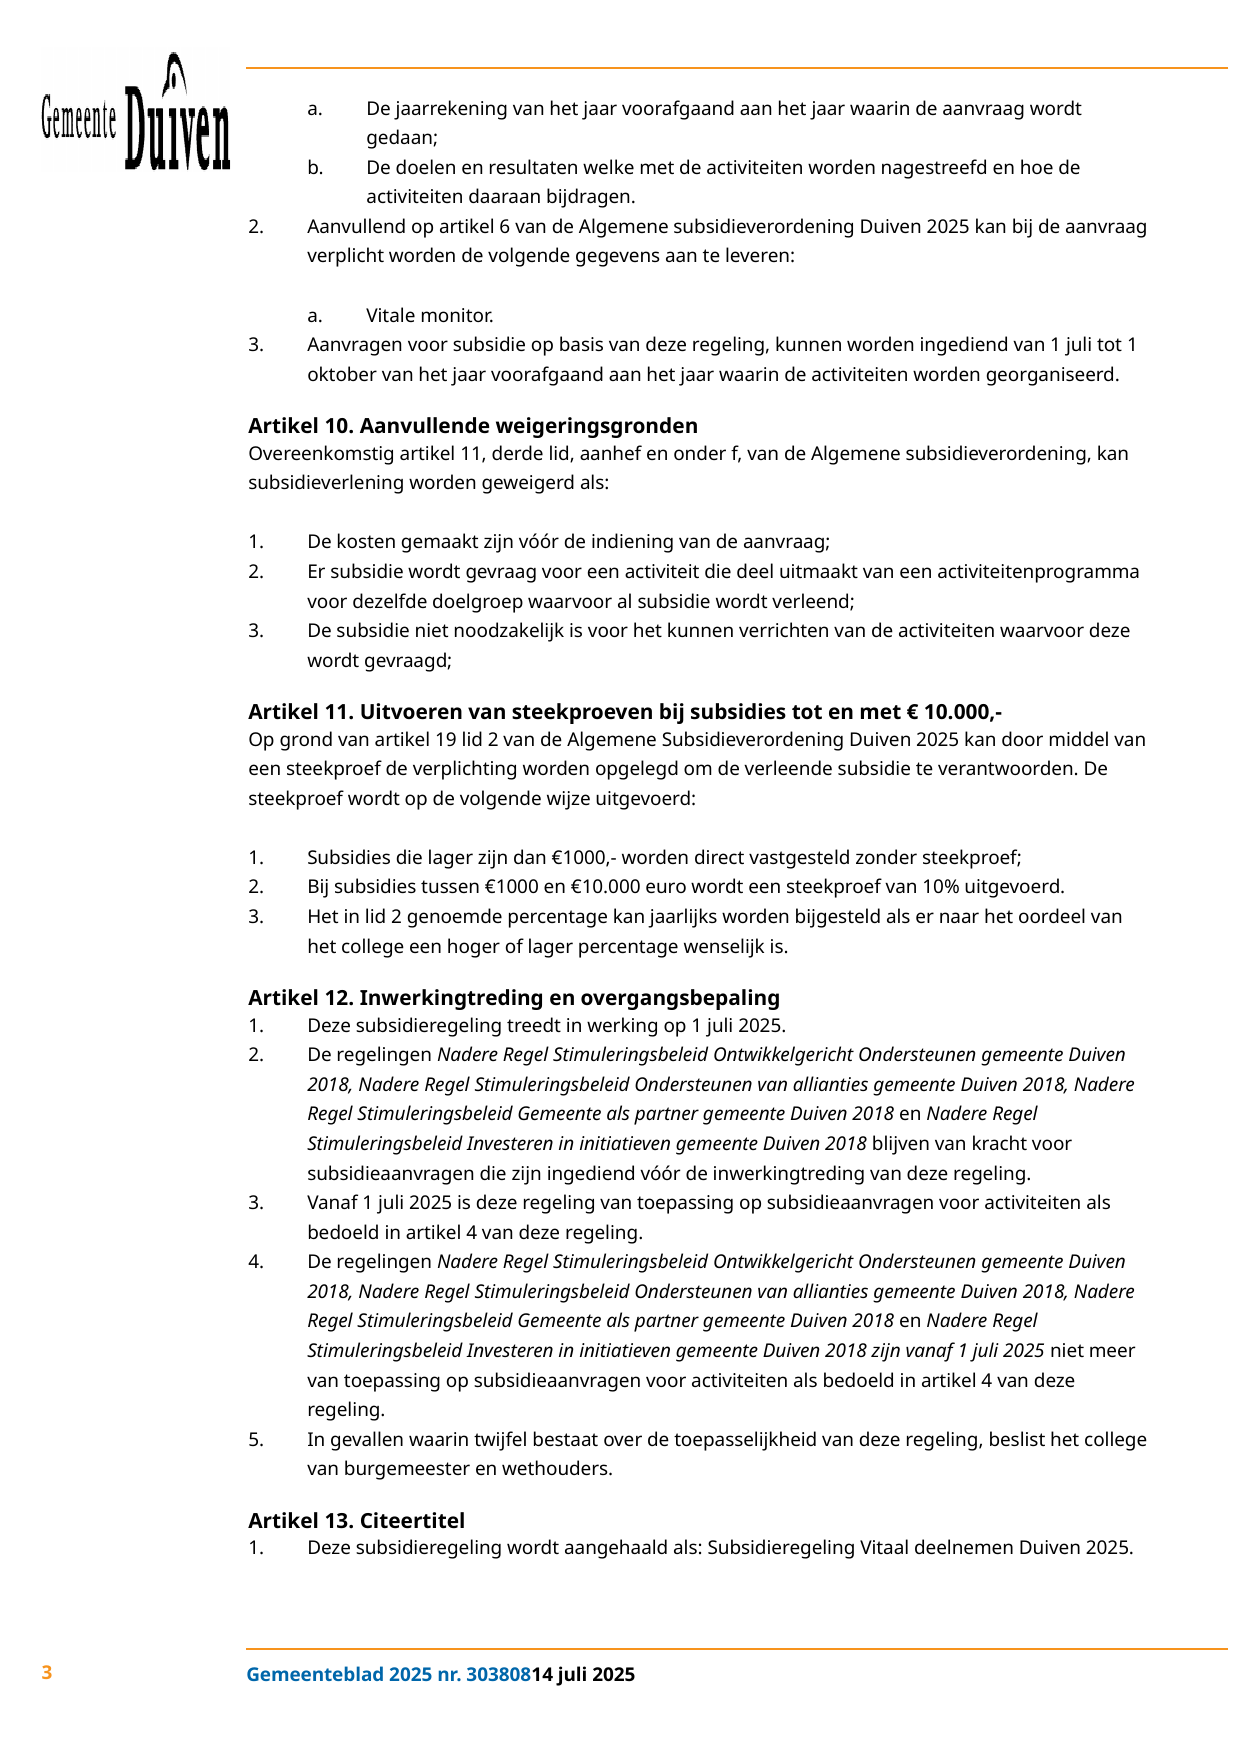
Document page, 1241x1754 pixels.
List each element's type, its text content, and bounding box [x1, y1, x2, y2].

list Bij subsidies tussen €1000 en €10.000 euro wordt een steekproef van 10% uitgevoerd. [248, 874, 1152, 899]
picture [41, 47, 231, 172]
list De doelen en resultaten welke met de activiteiten worden nagestreefd en hoe de activiteiten daaraan bijdragen. [307, 154, 1152, 209]
text Artikel 13. Citeertitel [248, 1506, 1152, 1534]
text Overeenkomstig artikel 11, derde lid, aanhef en onder f, van de Algemene subsidieverordening, kan subsidieverlening worden geweigerd als: [248, 440, 1152, 495]
list Vanaf 1 juli 2025 is deze regeling van toepassing op subsidieaanvragen voor activiteiten als bedoeld in artikel 4 van deze regeling. [248, 1189, 1152, 1244]
list Het in lid 2 genoemde percentage kan jaarlijks worden bijgesteld als er naar het oordeel van het college een hoger of lager percentage wenselijk is. [248, 903, 1152, 959]
list Er subsidie wordt gevraag voor een activiteit die deel uitmaakt van een activiteitenprogramma voor dezelfde doelgroep waarvoor al subsidie wordt verleend; [248, 558, 1152, 613]
list In gevallen waarin twijfel bestaat over de toepasselijkheid van deze regeling, beslist het college van burgemeester en wethouders. [248, 1426, 1152, 1481]
list Deze subsidieregeling treedt in werking op 1 juli 2025. [248, 1012, 1152, 1037]
list Subsidies die lager zijn dan €1000,- worden direct vastgesteld zonder steekproef; [248, 844, 1152, 870]
text Artikel 11. Uitvoeren van steekproeven bij subsidies tot en met € 10.000,- [248, 697, 1152, 726]
list De kosten gemaakt zijn vóór de indiening van de aanvraag; [248, 529, 1152, 554]
list Aanvullend op artikel 6 van de Algemene subsidieverordening Duiven 2025 kan bij de aanvraag verplicht worden de volgende gegevens aan te leveren: [248, 213, 1152, 268]
list De jaarrekening van het jaar voorafgaand aan het jaar waarin de aanvraag wordt gedaan; [307, 95, 1152, 150]
text Artikel 10. Aanvullende weigeringsgronden [248, 411, 1152, 440]
list Vitale monitor. [307, 302, 1152, 328]
text Artikel 12. Inwerkingtreding en overgangsbepaling [248, 983, 1152, 1012]
list Aanvragen voor subsidie op basis van deze regeling, kunnen worden ingediend van 1 juli tot 1 oktober van het jaar voorafgaand aan het jaar waarin de activiteiten worden georganiseerd. [248, 331, 1152, 387]
list De regelingen Nadere Regel Stimuleringsbeleid Ontwikkelgericht Ondersteunen gemeente Duiven 2018, Nadere Regel Stimuleringsbeleid Ondersteunen van allianties gemeente Duiven 2018, Nadere Regel Stimuleringsbeleid Gemeente als partner gemeente Duiven 2018 en Nadere Regel Stimuleringsbeleid Investeren in initiatieven gemeente Duiven 2018 blijven van kracht voor subsidieaanvragen die zijn ingediend vóór de inwerkingtreding van deze regeling. [248, 1041, 1152, 1185]
list Deze subsidieregeling wordt aangehaald als: Subsidieregeling Vitaal deelnemen Duiven 2025. [248, 1534, 1152, 1560]
list De subsidie niet noodzakelijk is voor het kunnen verrichten van de activiteiten waarvoor deze wordt gevraagd; [248, 617, 1152, 673]
text Op grond van artikel 19 lid 2 van de Algemene Subsidieverordening Duiven 2025 kan door middel van een steekproef de verplichting worden opgelegd om de verleende subsidie te verantwoorden. De steekproef wordt op de volgende wijze uitgevoerd: [248, 726, 1152, 811]
list De regelingen Nadere Regel Stimuleringsbeleid Ontwikkelgericht Ondersteunen gemeente Duiven 2018, Nadere Regel Stimuleringsbeleid Ondersteunen van allianties gemeente Duiven 2018, Nadere Regel Stimuleringsbeleid Gemeente als partner gemeente Duiven 2018 en Nadere Regel Stimuleringsbeleid Investeren in initiatieven gemeente Duiven 2018 zijn vanaf 1 juli 2025 niet meer van toepassing op subsidieaanvragen voor activiteiten als bedoeld in artikel 4 van deze regeling. [248, 1248, 1152, 1422]
